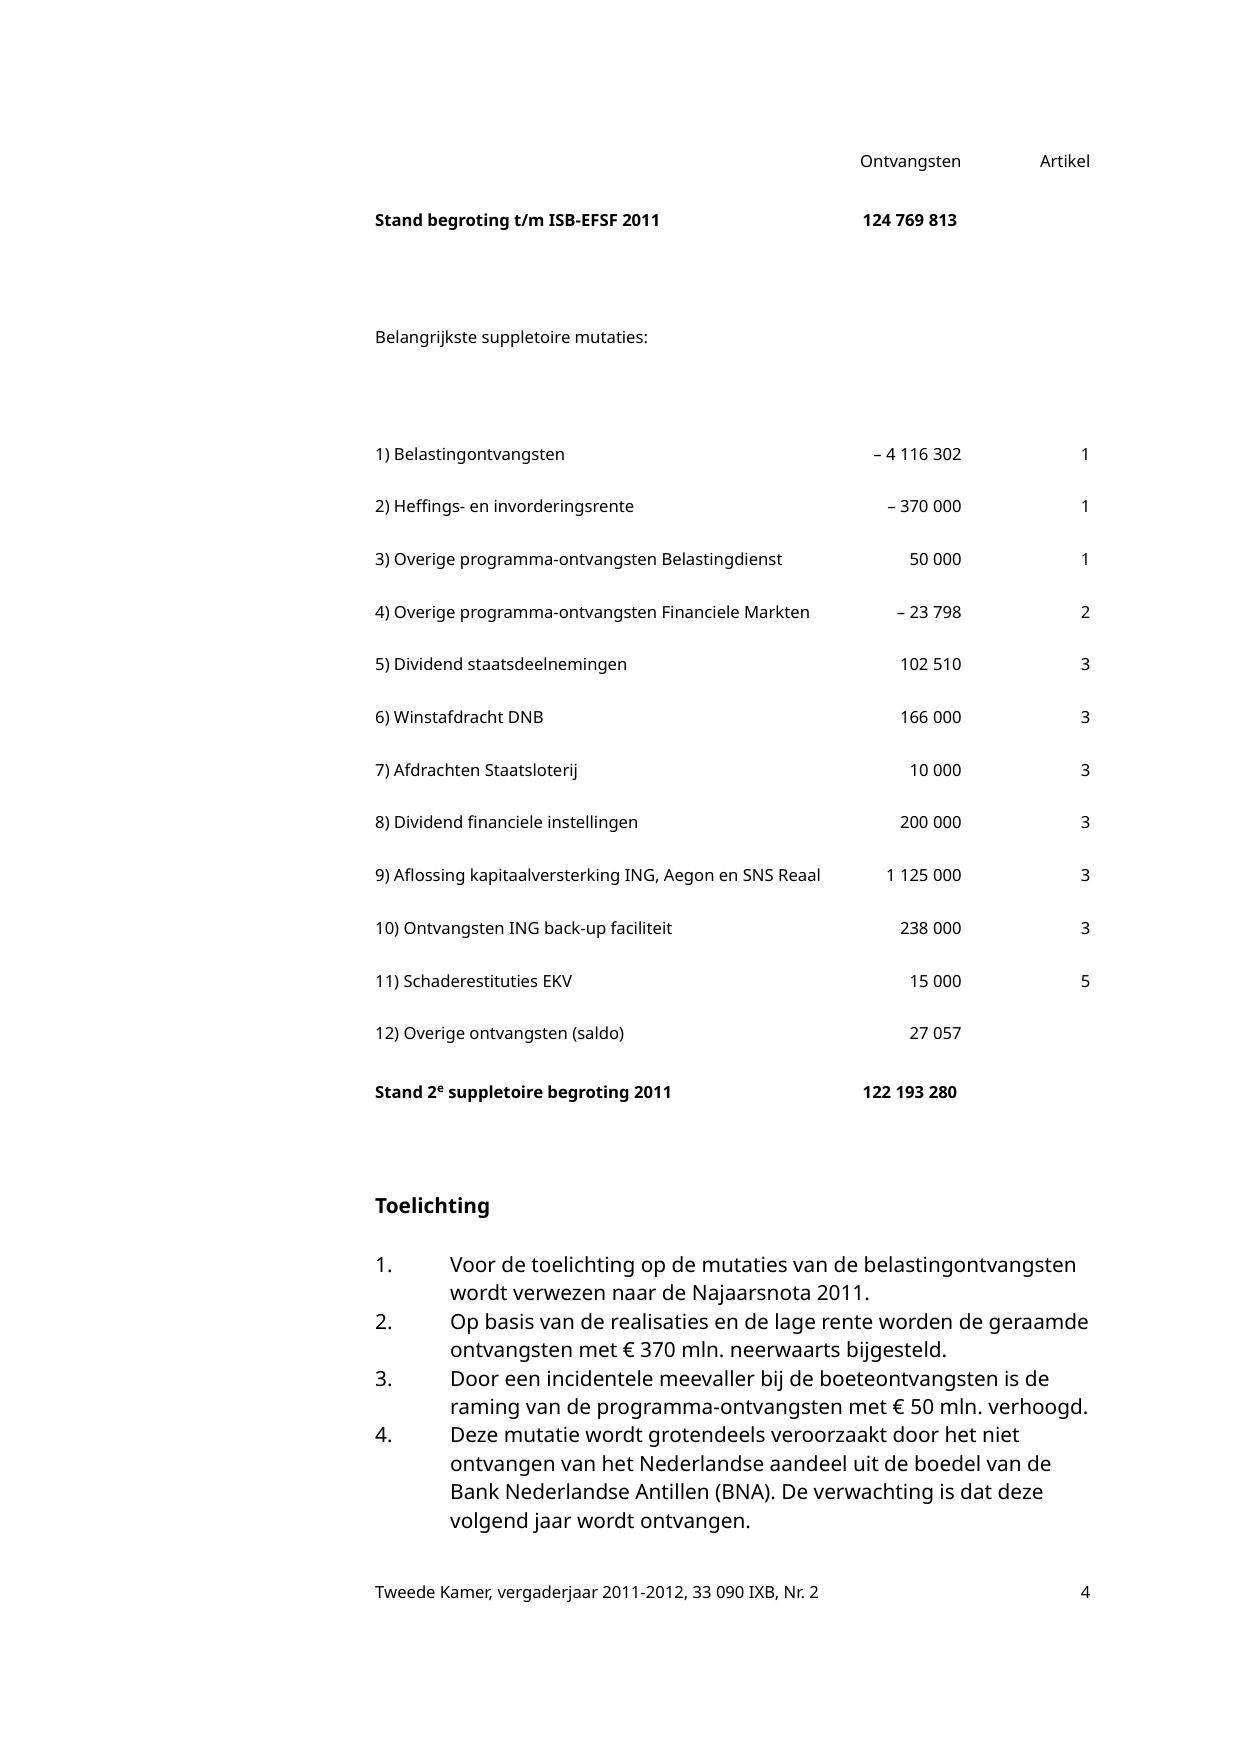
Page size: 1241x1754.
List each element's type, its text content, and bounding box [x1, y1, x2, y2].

table_cell 3 [961, 706, 1090, 758]
table_cell – 4 116 302 [833, 442, 961, 495]
table_cell [961, 384, 1090, 442]
table_cell 3 [961, 653, 1090, 706]
table_cell 10 000 [833, 759, 961, 811]
table_cell 3 [961, 917, 1090, 969]
table_cell 3 [961, 864, 1090, 917]
table_cell 3 [961, 759, 1090, 811]
table_header [375, 150, 833, 208]
table_cell 11) Schaderestituties EKV [375, 969, 833, 1022]
table_cell 102 510 [833, 653, 961, 706]
table_cell 7) Afdrachten Staatsloterij [375, 759, 833, 811]
table_cell [961, 209, 1090, 267]
table_cell 27 057 [833, 1022, 961, 1080]
list Deze mutatie wordt grotendeels veroorzaakt door het niet ontvangen van het Nederlandse aandeel uit de boedel van de Bank Nederlandse Antillen (BNA). De verwachting is dat deze volgend jaar wordt ontvangen. [375, 1421, 1090, 1534]
table_header Artikel [961, 150, 1090, 208]
table_cell 12) Overige ontvangsten (saldo) [375, 1022, 833, 1080]
table_cell Stand begroting t/m ISB-EFSF 2011 [375, 209, 833, 267]
table_cell 3 [961, 811, 1090, 864]
table_cell 1 [961, 548, 1090, 600]
table_cell 122 193 280 [833, 1080, 961, 1133]
table_cell 238 000 [833, 917, 961, 969]
table_cell 200 000 [833, 811, 961, 864]
table_cell 1 [961, 495, 1090, 548]
table_cell – 23 798 [833, 600, 961, 653]
table_cell 15 000 [833, 969, 961, 1022]
table_cell [833, 384, 961, 442]
table_cell 2) Heffings- en invorderingsrente [375, 495, 833, 548]
list Op basis van de realisaties en de lage rente worden de geraamde ontvangsten met € 370 mln. neerwaarts bijgesteld. [375, 1307, 1090, 1364]
table_cell 124 769 813 [833, 209, 961, 267]
list Voor de toelichting op de mutaties van de belastingontvangsten wordt verwezen naar de Najaarsnota 2011. [375, 1250, 1090, 1307]
table_cell – 370 000 [833, 495, 961, 548]
table_cell [961, 325, 1090, 384]
table_cell [961, 1022, 1090, 1080]
table_header Ontvangsten [833, 150, 961, 208]
table_cell 5) Dividend staatsdeelnemingen [375, 653, 833, 706]
table_cell 6) Winstafdracht DNB [375, 706, 833, 758]
table_cell 166 000 [833, 706, 961, 758]
table_cell [961, 267, 1090, 325]
table_cell 3) Overige programma-ontvangsten Belastingdienst [375, 548, 833, 600]
table_cell 8) Dividend financiele instellingen [375, 811, 833, 864]
list Door een incidentele meevaller bij de boeteontvangsten is de raming van de programma-ontvangsten met € 50 mln. verhoogd. [375, 1364, 1090, 1421]
table_cell 1) Belastingontvangsten [375, 442, 833, 495]
text Toelichting [375, 1192, 1090, 1220]
table_cell 10) Ontvangsten ING back-up faciliteit [375, 917, 833, 969]
table_cell 2 [961, 600, 1090, 653]
table_cell 50 000 [833, 548, 961, 600]
table_cell Belangrijkste suppletoire mutaties: [375, 325, 833, 384]
table_cell 9) Aflossing kapitaalversterking ING, Aegon en SNS Reaal [375, 864, 833, 917]
table_cell [375, 384, 833, 442]
table_cell 1 125 000 [833, 864, 961, 917]
table_cell 5 [961, 969, 1090, 1022]
table_cell 4) Overige programma-ontvangsten Financiele Markten [375, 600, 833, 653]
table_cell [375, 267, 833, 325]
table_cell [833, 325, 961, 384]
table_cell 1 [961, 442, 1090, 495]
table_cell Stand 2e suppletoire begroting 2011 [375, 1080, 833, 1133]
table_cell [961, 1080, 1090, 1133]
table_cell [833, 267, 961, 325]
